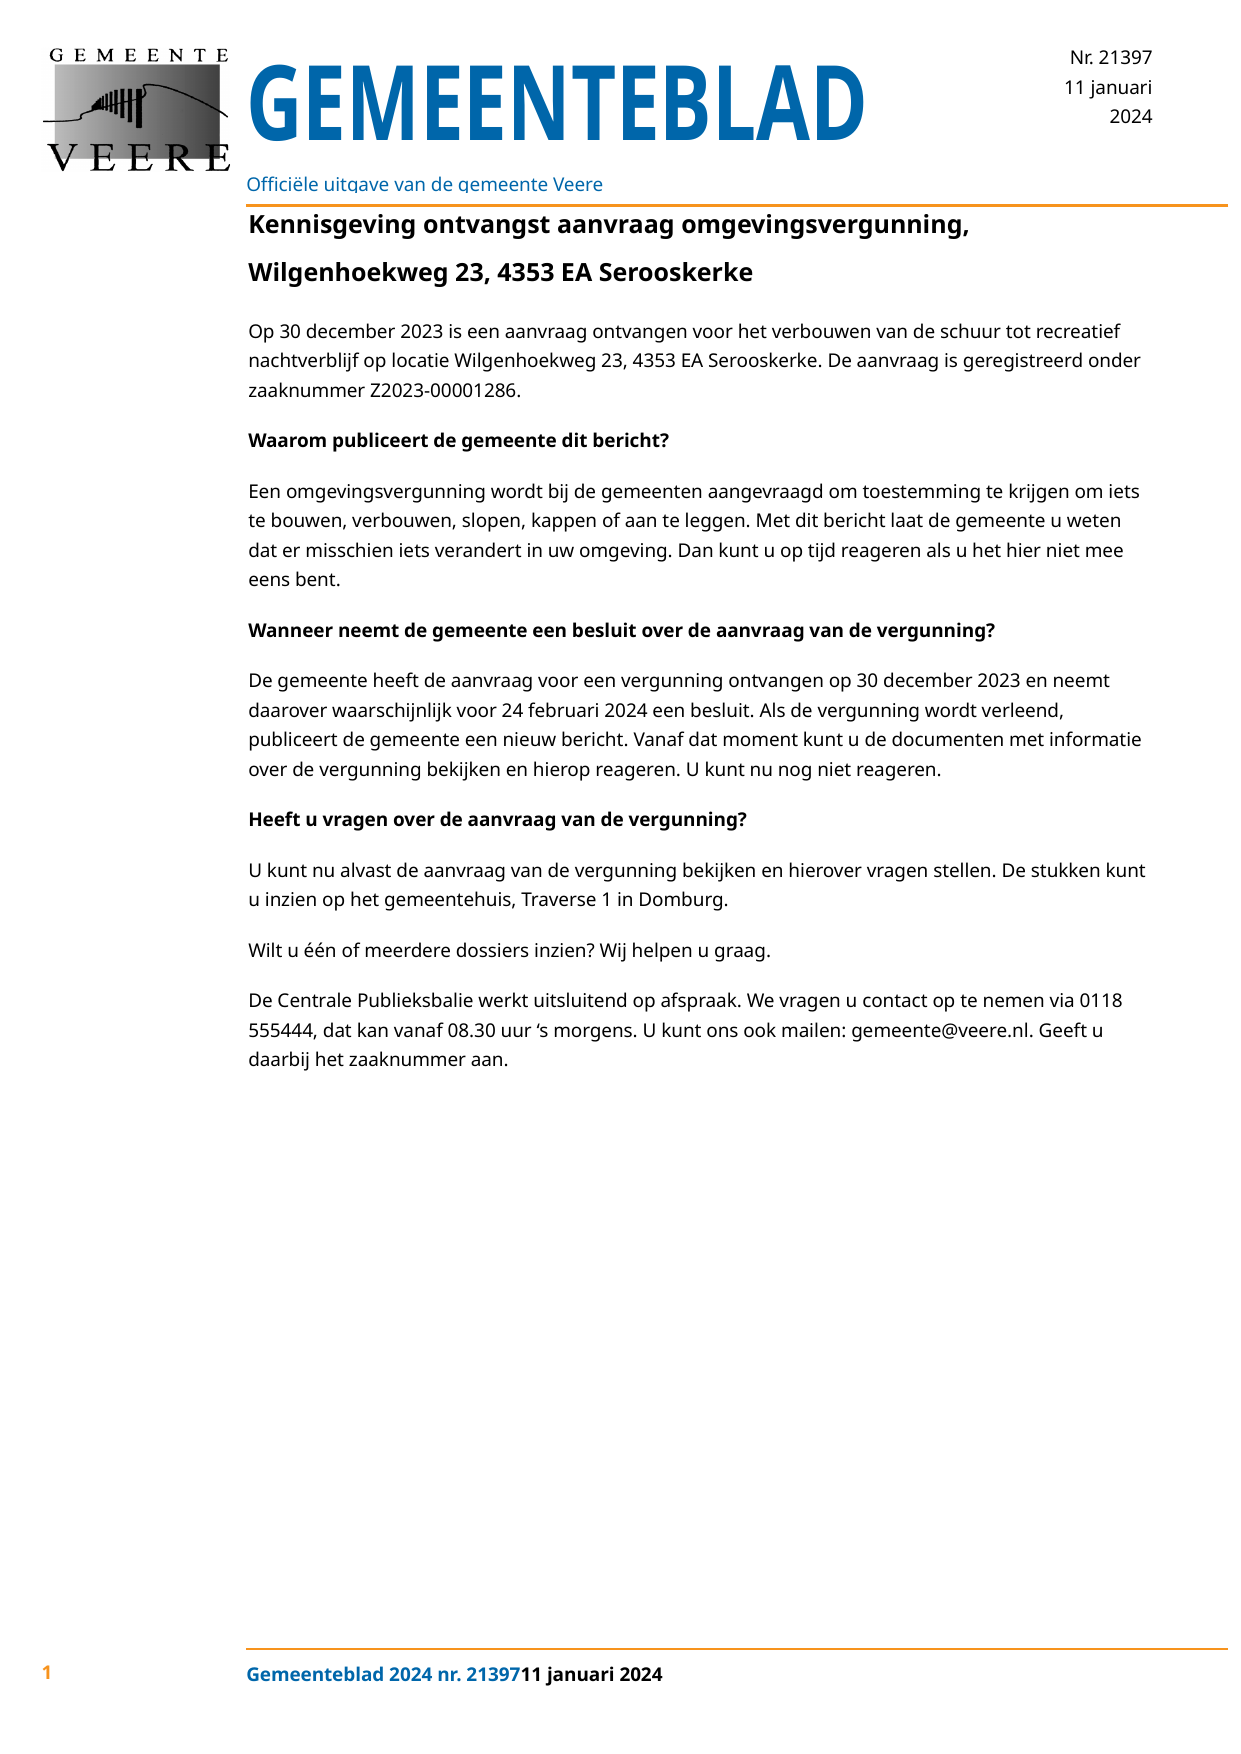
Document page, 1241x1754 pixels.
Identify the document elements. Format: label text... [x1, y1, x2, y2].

text Heeft u vragen over de aanvraag van de vergunning? [248, 807, 1152, 832]
text U kunt nu alvast de aanvraag van de vergunning bekijken en hierover vragen stellen. De stukken kunt u inzien op het gemeentehuis, Traverse 1 in Domburg. [248, 857, 1152, 912]
picture [41, 47, 231, 172]
text De gemeente heeft de aanvraag voor een vergunning ontvangen op 30 december 2023 en neemt daarover waarschijnlijk voor 24 februari 2024 een besluit. Als de vergunning wordt verleend, publiceert de gemeente een nieuw bericht. Vanaf dat moment kunt u de documenten met informatie over de vergunning bekijken en hierop reageren. U kunt nu nog niet reageren. [248, 667, 1152, 782]
text Wilt u één of meerdere dossiers inzien? Wij helpen u graag. [248, 937, 1152, 963]
text Waarom publiceert de gemeente dit bericht? [248, 427, 1152, 453]
text Kennisgeving ontvangst aanvraag omgevingsvergunning, Wilgenhoekweg 23, 4353 EA Serooskerke [248, 207, 1152, 288]
text De Centrale Publieksbalie werkt uitsluitend op afspraak. We vragen u contact op te nemen via 0118 555444, dat kan vanaf 08.30 uur ‘s morgens. U kunt ons ook mailen: gemeente@veere.nl. Geeft u daarbij het zaaknummer aan. [248, 987, 1152, 1072]
text Op 30 december 2023 is een aanvraag ontvangen voor het verbouwen van de schuur tot recreatief nachtverblijf op locatie Wilgenhoekweg 23, 4353 EA Serooskerke. De aanvraag is geregistreerd onder zaaknummer Z2023-00001286. [248, 318, 1152, 403]
text Een omgevingsvergunning wordt bij de gemeenten aangevraagd om toestemming te krijgen om iets te bouwen, verbouwen, slopen, kappen of aan te leggen. Met dit bericht laat de gemeente u weten dat er misschien iets verandert in uw omgeving. Dan kunt u op tijd reageren als u het hier niet mee eens bent. [248, 478, 1152, 592]
text Wanneer neemt de gemeente een besluit over de aanvraag van de vergunning? [248, 617, 1152, 643]
